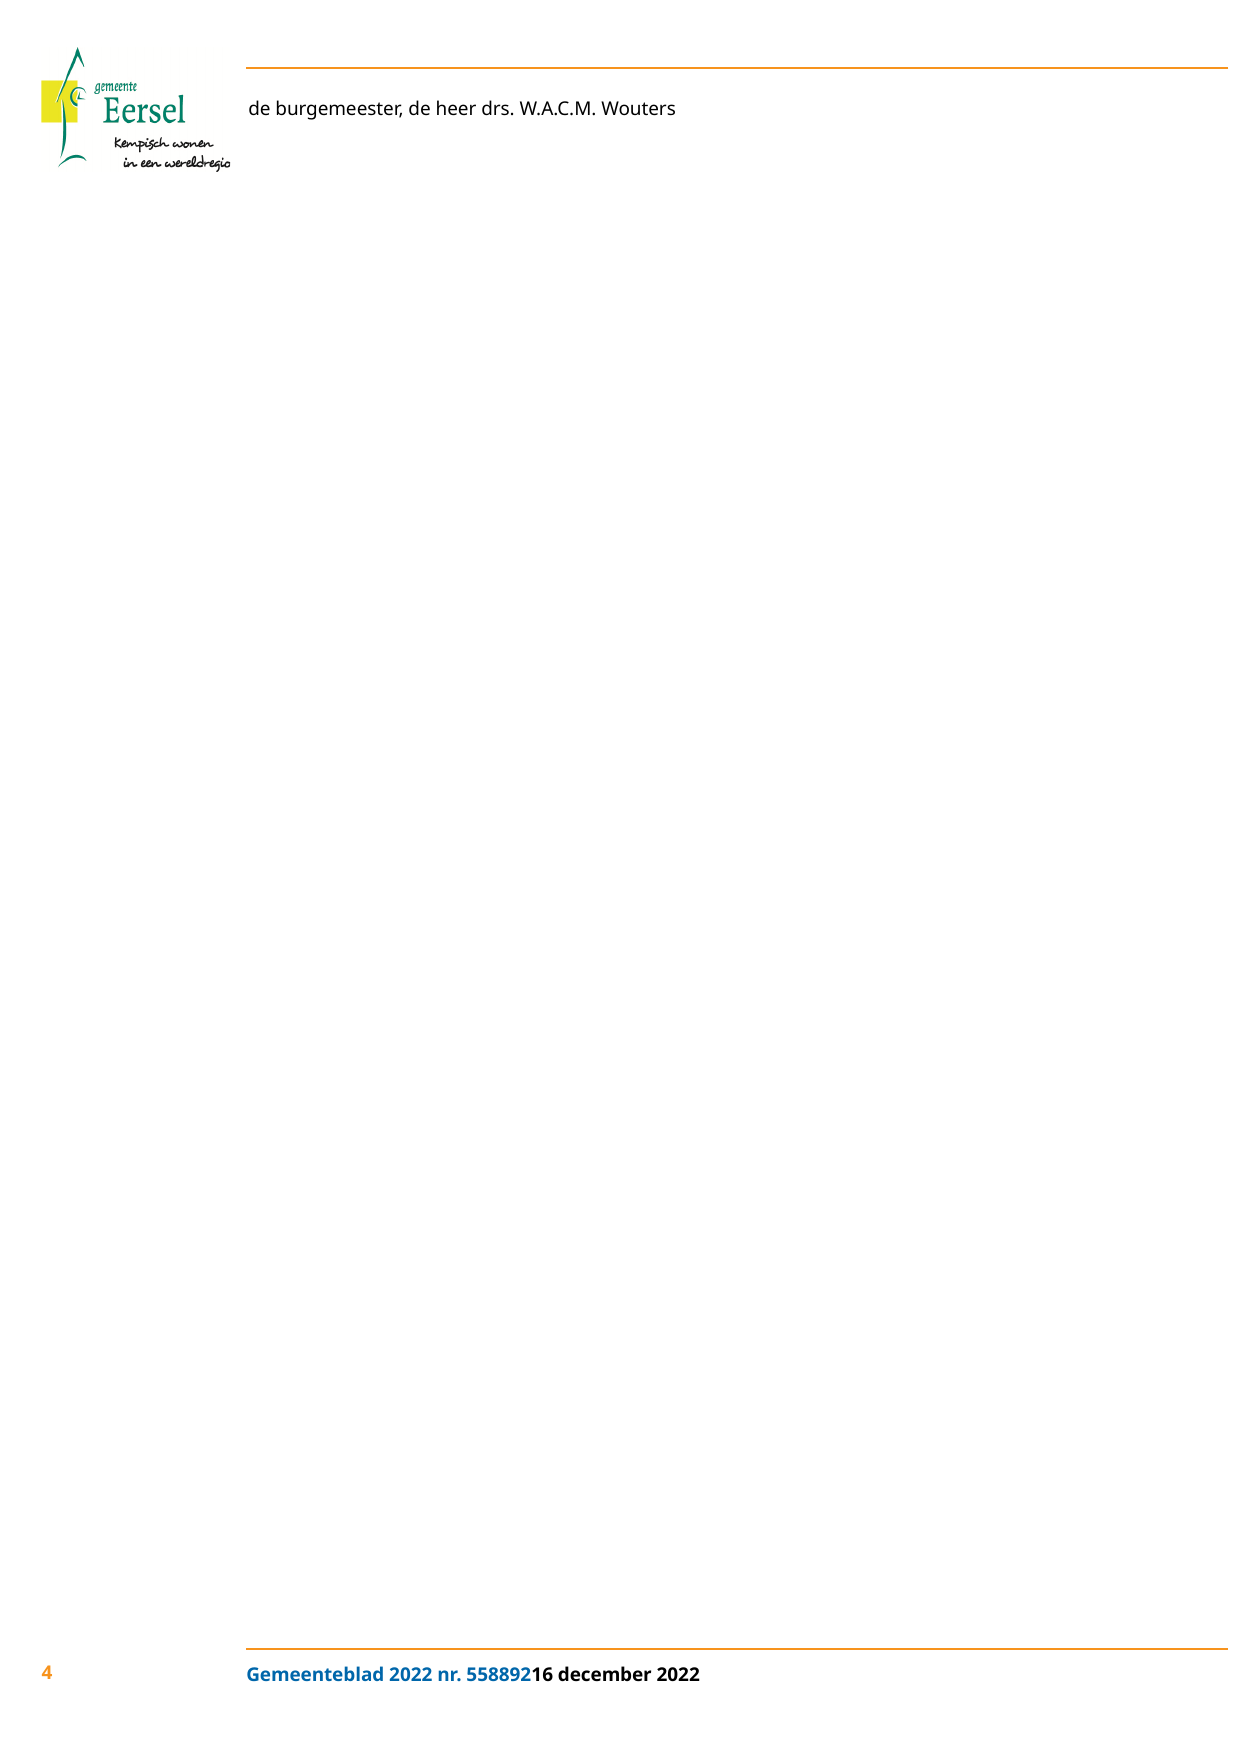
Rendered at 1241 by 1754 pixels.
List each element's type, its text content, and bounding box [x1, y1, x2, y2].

text de burgemeester, de heer drs. W.A.C.M. Wouters [248, 95, 1152, 121]
picture [41, 47, 231, 172]
